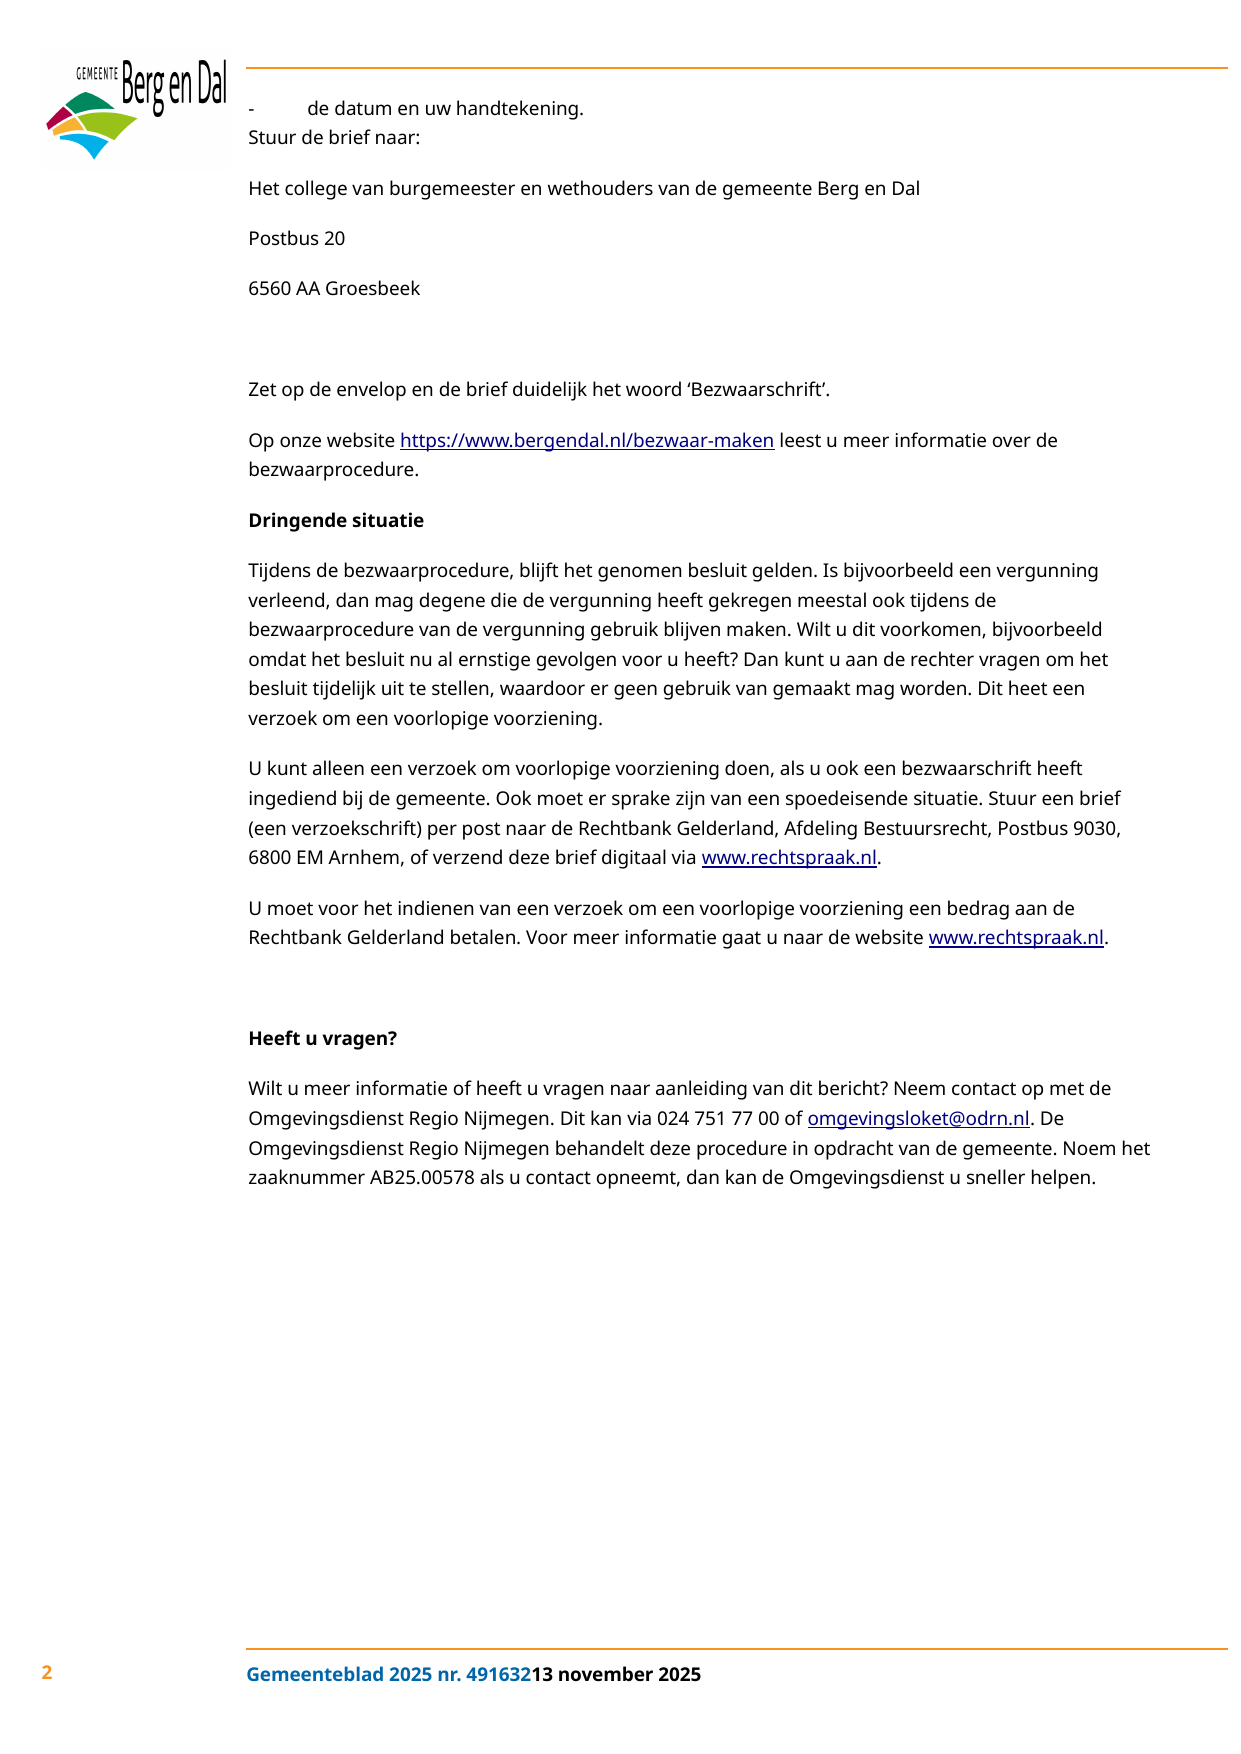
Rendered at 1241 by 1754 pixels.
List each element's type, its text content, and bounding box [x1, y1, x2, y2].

picture [41, 47, 231, 172]
text Postbus 20 [248, 225, 1152, 251]
text Zet op de envelop en de brief duidelijk het woord ‘Bezwaarschrift’. [248, 376, 1152, 402]
text 6560 AA Groesbeek [248, 276, 1152, 301]
text Op onze website https://www.bergendal.nl/bezwaar-maken leest u meer informatie over de bezwaarprocedure. [248, 427, 1152, 482]
text Dringende situatie [248, 507, 1152, 533]
text Het college van burgemeester en wethouders van de gemeente Berg en Dal [248, 175, 1152, 201]
list de datum en uw handtekening. [248, 95, 1152, 121]
text U kunt alleen een verzoek om voorlopige voorziening doen, als u ook een bezwaarschrift heeft ingediend bij de gemeente. Ook moet er sprake zijn van een spoedeisende situatie. Stuur een brief (een verzoekschrift) per post naar de Rechtbank Gelderland, Afdeling Bestuursrecht, Postbus 9030, 6800 EM Arnhem, of verzend deze brief digitaal via www.rechtspraak.nl. [248, 756, 1152, 870]
text Heeft u vragen? [248, 1025, 1152, 1051]
text U moet voor het indienen van een verzoek om een voorlopige voorziening een bedrag aan de Rechtbank Gelderland betalen. Voor meer informatie gaat u naar de website www.rechtspraak.nl. [248, 895, 1152, 950]
text Stuur de brief naar: [248, 124, 1152, 150]
text Tijdens de bezwaarprocedure, blijft het genomen besluit gelden. Is bijvoorbeeld een vergunning verleend, dan mag degene die de vergunning heeft gekregen meestal ook tijdens de bezwaarprocedure van de vergunning gebruik blijven maken. Wilt u dit voorkomen, bijvoorbeeld omdat het besluit nu al ernstige gevolgen voor u heeft? Dan kunt u aan de rechter vragen om het besluit tijdelijk uit te stellen, waardoor er geen gebruik van gemaakt mag worden. Dit heet een verzoek om een voorlopige voorziening. [248, 557, 1152, 731]
text Wilt u meer informatie of heeft u vragen naar aanleiding van dit bericht? Neem contact op met de Omgevingsdienst Regio Nijmegen. Dit kan via 024 751 77 00 of omgevingsloket@odrn.nl. De Omgevingsdienst Regio Nijmegen behandelt deze procedure in opdracht van de gemeente. Noem het zaaknummer AB25.00578 als u contact opneemt, dan kan de Omgevingsdienst u sneller helpen. [248, 1076, 1152, 1190]
